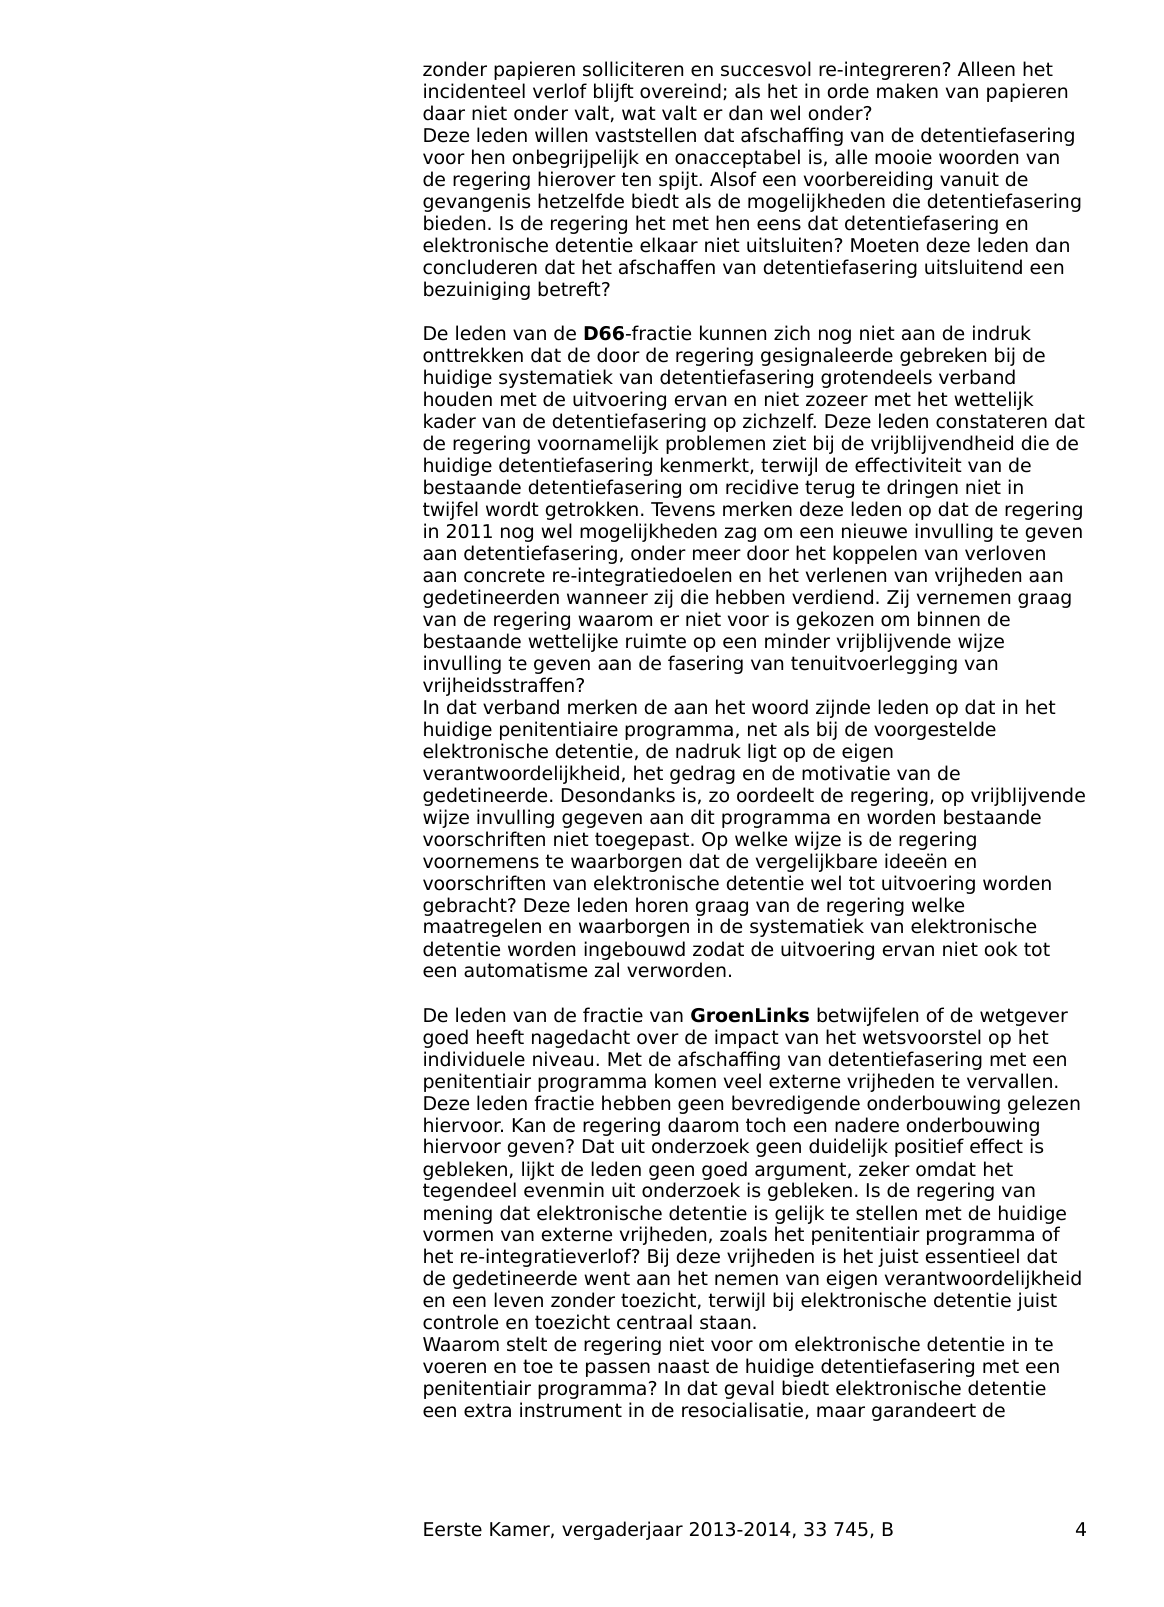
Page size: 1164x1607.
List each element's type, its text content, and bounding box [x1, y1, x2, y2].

text De leden van de D66-fractie kunnen zich nog niet aan de indruk onttrekken dat de door de regering gesignaleerde gebreken bij de huidige systematiek van detentiefasering grotendeels verband houden met de uitvoering ervan en niet zozeer met het wettelijk kader van de detentiefasering op zichzelf. Deze leden constateren dat de regering voornamelijk problemen ziet bij de vrijblijvendheid die de huidige detentiefasering kenmerkt, terwijl de effectiviteit van de bestaande detentiefasering om recidive terug te dringen niet in twijfel wordt getrokken. Tevens merken deze leden op dat de regering in 2011 nog wel mogelijkheden zag om een nieuwe invulling te geven aan detentiefasering, onder meer door het koppelen van verloven aan concrete re-integratiedoelen en het verlenen van vrijheden aan gedetineerden wanneer zij die hebben verdiend. Zij vernemen graag van de regering waarom er niet voor is gekozen om binnen de bestaande wettelijke ruimte op een minder vrijblijvende wijze invulling te geven aan de fasering van tenuitvoerlegging van vrijheidsstraffen? [422, 323, 1087, 697]
text In dat verband merken de aan het woord zijnde leden op dat in het huidige penitentiaire programma, net als bij de voorgestelde elektronische detentie, de nadruk ligt op de eigen verantwoordelijkheid, het gedrag en de motivatie van de gedetineerde. Desondanks is, zo oordeelt de regering, op vrijblijvende wijze invulling gegeven aan dit programma en worden bestaande voorschriften niet toegepast. Op welke wijze is de regering voornemens te waarborgen dat de vergelijkbare ideeën en voorschriften van elektronische detentie wel tot uitvoering worden gebracht? Deze leden horen graag van de regering welke maatregelen en waarborgen in de systematiek van elektronische detentie worden ingebouwd zodat de uitvoering ervan niet ook tot een automatisme zal verworden. [422, 697, 1087, 982]
text Waarom stelt de regering niet voor om elektronische detentie in te voeren en toe te passen naast de huidige detentiefasering met een penitentiair programma? In dat geval biedt elektronische detentie een extra instrument in de resocialisatie, maar garandeert de [422, 1334, 1087, 1422]
text Deze leden willen vaststellen dat afschaffing van de detentiefasering voor hen onbegrijpelijk en onacceptabel is, alle mooie woorden van de regering hierover ten spijt. Alsof een voorbereiding vanuit de gevangenis hetzelfde biedt als de mogelijkheden die detentiefasering bieden. Is de regering het met hen eens dat detentiefasering en elektronische detentie elkaar niet uitsluiten? Moeten deze leden dan concluderen dat het afschaffen van detentiefasering uitsluitend een bezuiniging betreft? [422, 125, 1087, 301]
text De leden van de fractie van GroenLinks betwijfelen of de wetgever goed heeft nagedacht over de impact van het wetsvoorstel op het individuele niveau. Met de afschaffing van detentiefasering met een penitentiair programma komen veel externe vrijheden te vervallen. Deze leden fractie hebben geen bevredigende onderbouwing gelezen hiervoor. Kan de regering daarom toch een nadere onderbouwing hiervoor geven? Dat uit onderzoek geen duidelijk positief effect is gebleken, lijkt de leden geen goed argument, zeker omdat het tegendeel evenmin uit onderzoek is gebleken. Is de regering van mening dat elektronische detentie is gelijk te stellen met de huidige vormen van externe vrijheden, zoals het penitentiair programma of het re-integratieverlof? Bij deze vrijheden is het juist essentieel dat de gedetineerde went aan het nemen van eigen verantwoordelijkheid en een leven zonder toezicht, terwijl bij elektronische detentie juist controle en toezicht centraal staan. [422, 1004, 1087, 1334]
text zonder papieren solliciteren en succesvol re-integreren? Alleen het incidenteel verlof blijft overeind; als het in orde maken van papieren daar niet onder valt, wat valt er dan wel onder? [422, 59, 1087, 125]
